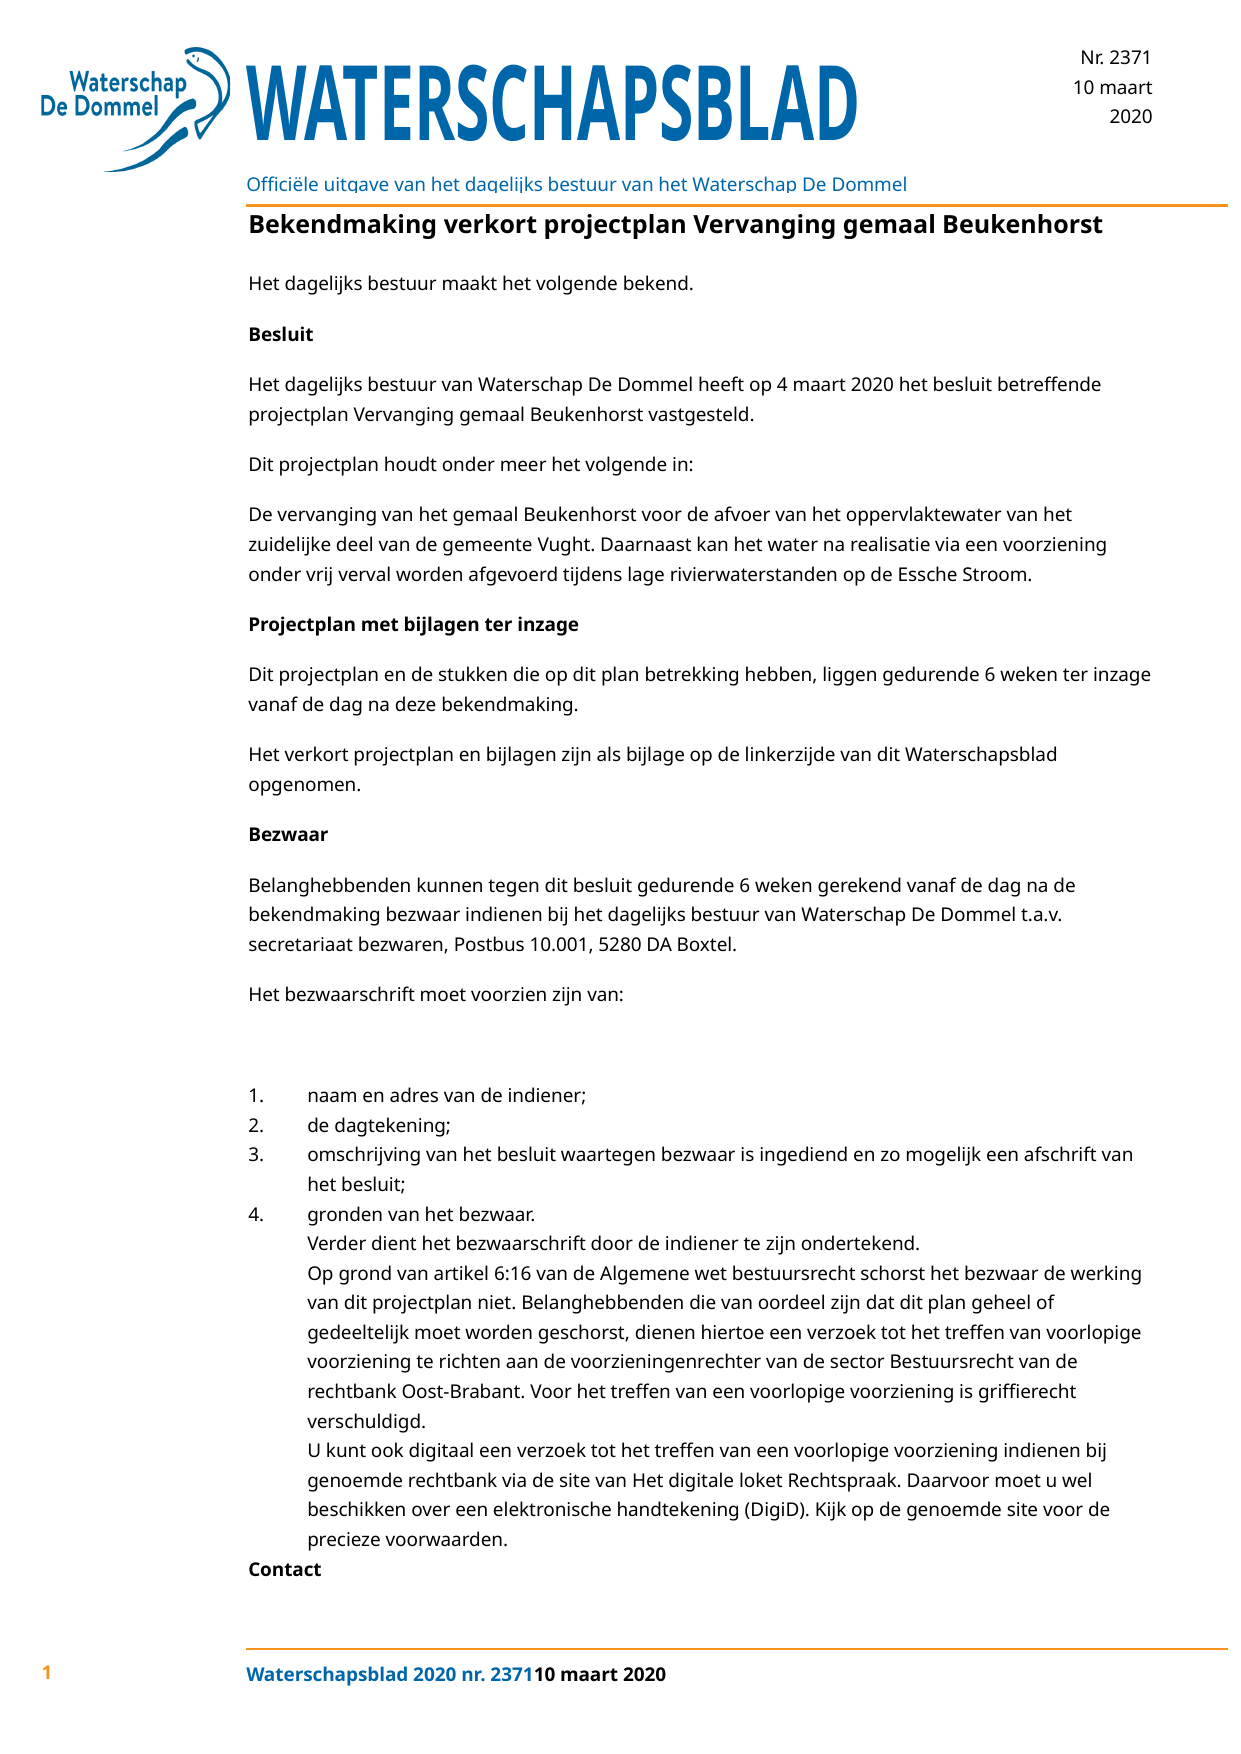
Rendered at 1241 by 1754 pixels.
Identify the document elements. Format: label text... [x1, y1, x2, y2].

list de dagtekening; [248, 1112, 1152, 1138]
text Besluit [248, 321, 1152, 346]
text Dit projectplan houdt onder meer het volgende in: [248, 451, 1152, 477]
text Bezwaar [248, 822, 1152, 847]
text Dit projectplan en de stukken die op dit plan betrekking hebben, liggen gedurende 6 weken ter inzage vanaf de dag na deze bekendmaking. [248, 662, 1152, 717]
list U kunt ook digitaal een verzoek tot het treffen van een voorlopige voorziening indienen bij genoemde rechtbank via de site van Het digitale loket Rechtspraak. Daarvoor moet u wel beschikken over een elektronische handtekening (DigiD). Kijk op de genoemde site voor de precieze voorwaarden. [248, 1437, 1152, 1552]
text Het dagelijks bestuur maakt het volgende bekend. [248, 270, 1152, 296]
picture [204, 47, 231, 76]
picture [41, 47, 231, 172]
text Bekendmaking verkort projectplan Vervanging gemaal Beukenhorst [248, 207, 1152, 241]
text Het dagelijks bestuur van Waterschap De Dommel heeft op 4 maart 2020 het besluit betreffende projectplan Vervanging gemaal Beukenhorst vastgesteld. [248, 371, 1152, 426]
list omschrijving van het besluit waartegen bezwaar is ingediend en zo mogelijk een afschrift van het besluit; [248, 1142, 1152, 1197]
list Op grond van artikel 6:16 van de Algemene wet bestuursrecht schorst het bezwaar de werking van dit projectplan niet. Belanghebbenden die van oordeel zijn dat dit plan geheel of gedeeltelijk moet worden geschorst, dienen hiertoe een verzoek tot het treffen van voorlopige voorziening te richten aan de voorzieningenrechter van de sector Bestuursrecht van de rechtbank Oost-Brabant. Voor het treffen van een voorlopige voorziening is griffierecht verschuldigd. [248, 1260, 1152, 1433]
text Het verkort projectplan en bijlagen zijn als bijlage op de linkerzijde van dit Waterschapsblad opgenomen. [248, 742, 1152, 797]
text Het bezwaarschrift moet voorzien zijn van: [248, 982, 1152, 1007]
list naam en adres van de indiener; [248, 1082, 1152, 1108]
text Projectplan met bijlagen ter inzage [248, 611, 1152, 637]
text Belanghebbenden kunnen tegen dit besluit gedurende 6 weken gerekend vanaf de dag na de bekendmaking bezwaar indienen bij het dagelijks bestuur van Waterschap De Dommel t.a.v. secretariaat bezwaren, Postbus 10.001, 5280 DA Boxtel. [248, 872, 1152, 957]
text De vervanging van het gemaal Beukenhorst voor de afvoer van het oppervlaktewater van het zuidelijke deel van de gemeente Vught. Daarnaast kan het water na realisatie via een voorziening onder vrij verval worden afgevoerd tijdens lage rivierwaterstanden op de Essche Stroom. [248, 502, 1152, 586]
picture [45, 99, 51, 111]
list gronden van het bezwaar. [248, 1201, 1152, 1226]
text Contact [248, 1556, 1152, 1581]
list Verder dient het bezwaarschrift door de indiener te zijn ondertekend. [248, 1230, 1152, 1256]
picture [198, 118, 210, 131]
